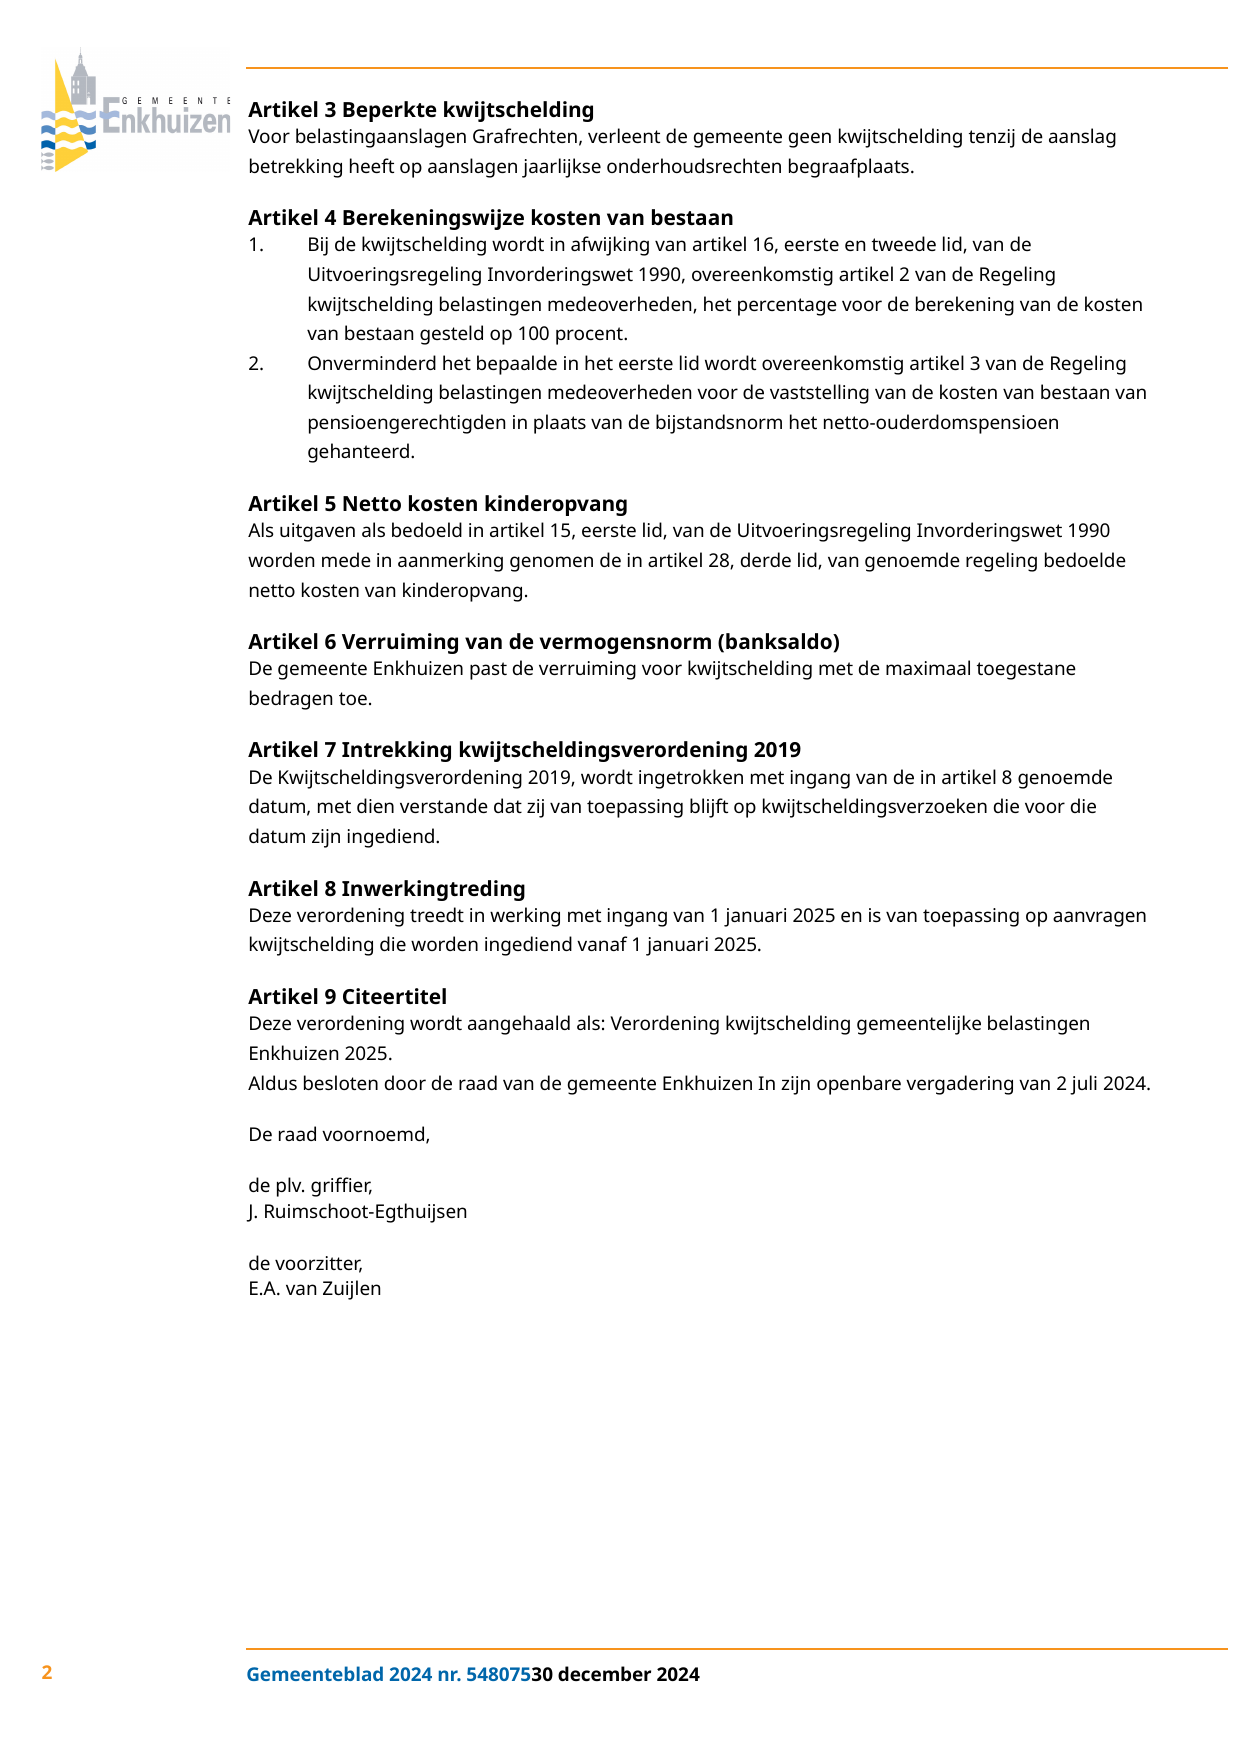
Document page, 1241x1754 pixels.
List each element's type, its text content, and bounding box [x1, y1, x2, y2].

text Artikel 3 Beperkte kwijtschelding [248, 95, 1152, 123]
text Artikel 6 Verruiming van de vermogensnorm (banksaldo) [248, 627, 1152, 656]
list Bij de kwijtschelding wordt in afwijking van artikel 16, eerste en tweede lid, van de Uitvoeringsregeling Invorderingswet 1990, overeenkomstig artikel 2 van de Regeling kwijtschelding belastingen medeoverheden, het percentage voor de berekening van de kosten van bestaan gesteld op 100 procent. [248, 232, 1152, 346]
text Artikel 4 Berekeningswijze kosten van bestaan [248, 203, 1152, 232]
text Voor belastingaanslagen Grafrechten, verleent de gemeente geen kwijtschelding tenzij de aanslag betrekking heeft op aanslagen jaarlijkse onderhoudsrechten begraafplaats. [248, 123, 1152, 178]
text Deze verordening wordt aangehaald als: Verordening kwijtschelding gemeentelijke belastingen Enkhuizen 2025. [248, 1011, 1152, 1066]
text Artikel 7 Intrekking kwijtscheldingsverordening 2019 [248, 736, 1152, 764]
text de voorzitter, [248, 1250, 1152, 1276]
text De gemeente Enkhuizen past de verruiming voor kwijtschelding met de maximaal toegestane bedragen toe. [248, 656, 1152, 711]
text E.A. van Zuijlen [248, 1276, 1152, 1301]
list Onverminderd het bepaalde in het eerste lid wordt overeenkomstig artikel 3 van de Regeling kwijtschelding belastingen medeoverheden voor de vaststelling van de kosten van bestaan van pensioengerechtigden in plaats van de bijstandsnorm het netto-ouderdomspensioen gehanteerd. [248, 350, 1152, 464]
text de plv. griffier, [248, 1173, 1152, 1198]
text Als uitgaven als bedoeld in artikel 15, eerste lid, van de Uitvoeringsregeling Invorderingswet 1990 worden mede in aanmerking genomen de in artikel 28, derde lid, van genoemde regeling bedoelde netto kosten van kinderopvang. [248, 518, 1152, 602]
text De raad voornoemd, [248, 1121, 1152, 1147]
picture [41, 47, 231, 172]
text J. Ruimschoot-Egthuijsen [248, 1198, 1152, 1224]
text Deze verordening treedt in werking met ingang van 1 januari 2025 en is van toepassing op aanvragen kwijtschelding die worden ingediend vanaf 1 januari 2025. [248, 902, 1152, 957]
text Artikel 9 Citeertitel [248, 982, 1152, 1011]
text De Kwijtscheldingsverordening 2019, wordt ingetrokken met ingang van de in artikel 8 genoemde datum, met dien verstande dat zij van toepassing blijft op kwijtscheldingsverzoeken die voor die datum zijn ingediend. [248, 764, 1152, 849]
text Aldus besloten door de raad van de gemeente Enkhuizen In zijn openbare vergadering van 2 juli 2024. [248, 1070, 1152, 1095]
text Artikel 5 Netto kosten kinderopvang [248, 489, 1152, 518]
text Artikel 8 Inwerkingtreding [248, 874, 1152, 902]
